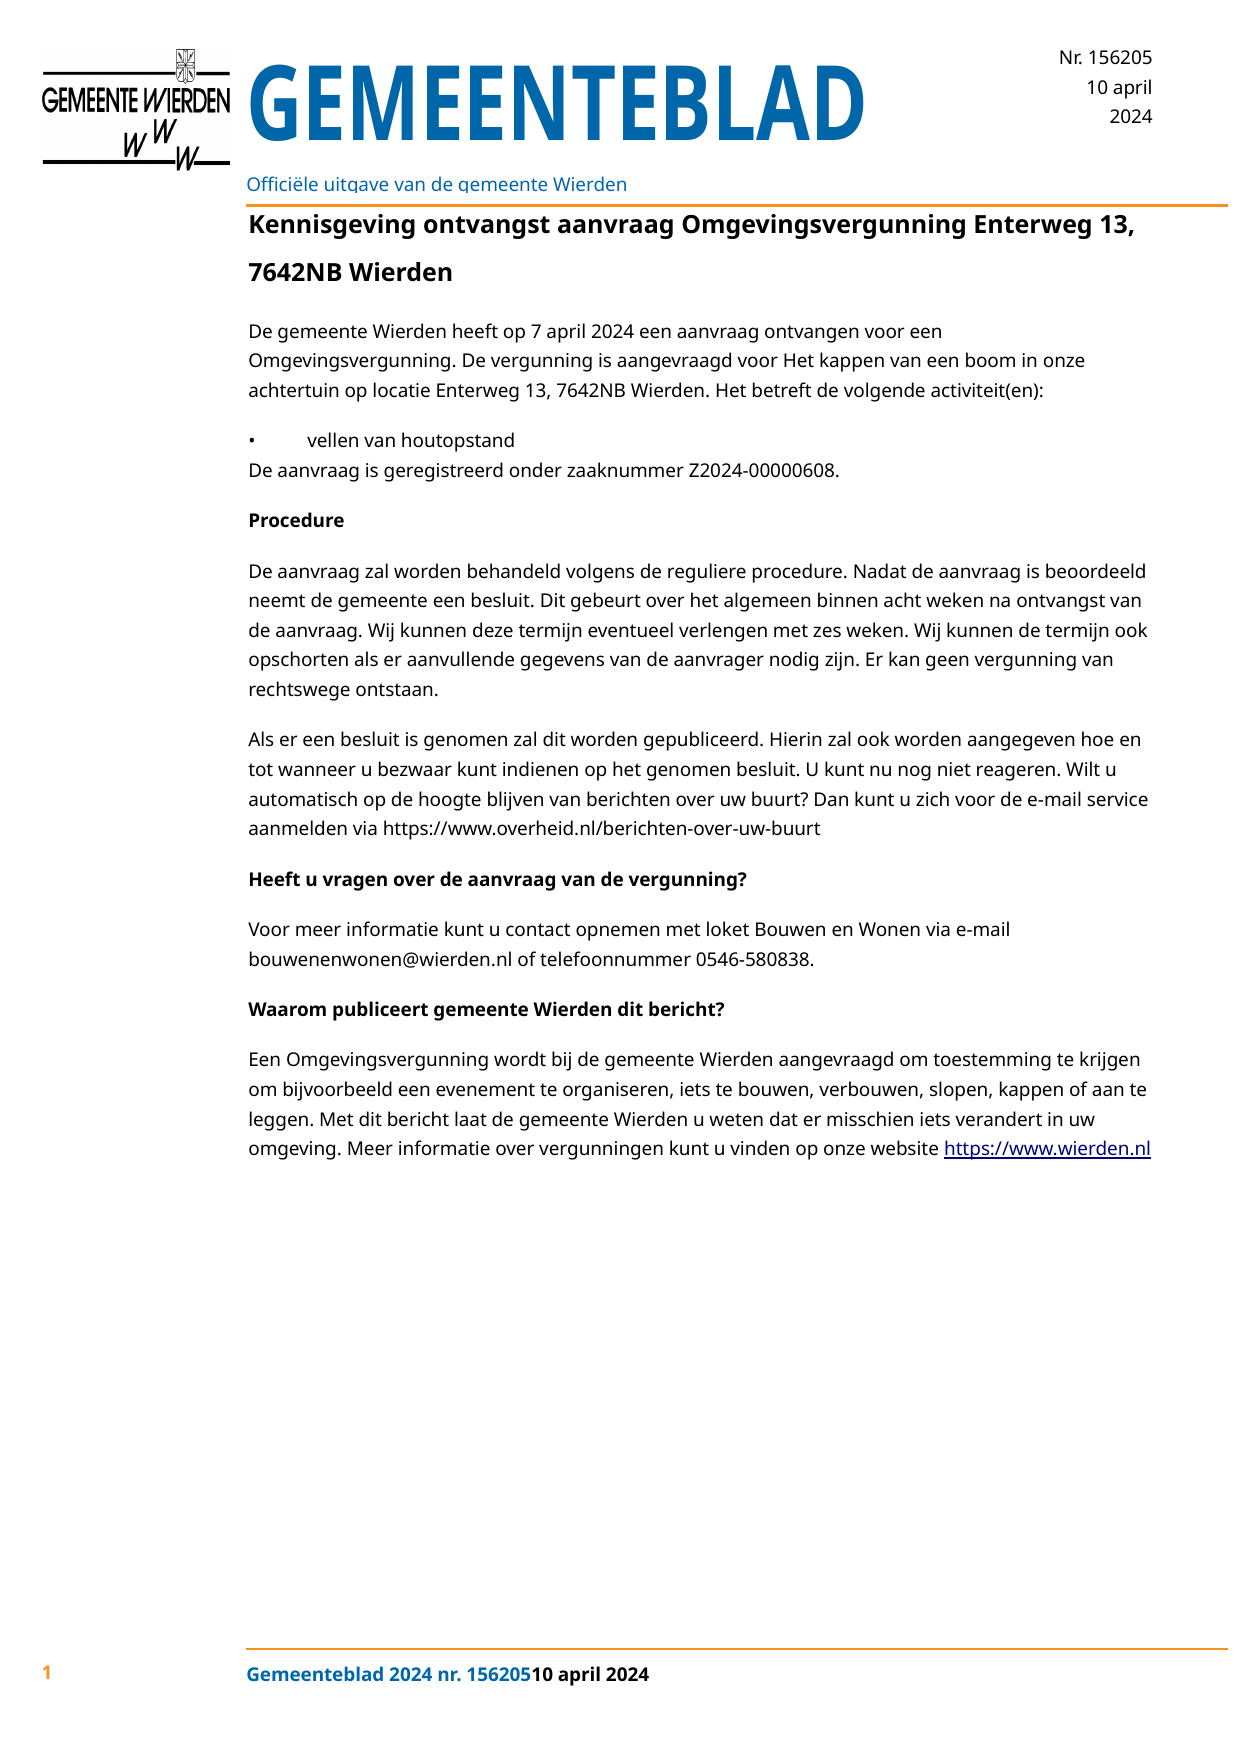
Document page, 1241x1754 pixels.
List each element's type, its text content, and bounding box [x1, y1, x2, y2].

text Waarom publiceert gemeente Wierden dit bericht? [248, 996, 1152, 1022]
text De gemeente Wierden heeft op 7 april 2024 een aanvraag ontvangen voor een Omgevingsvergunning. De vergunning is aangevraagd voor Het kappen van een boom in onze achtertuin op locatie Enterweg 13, 7642NB Wierden. Het betreft de volgende activiteit(en): [248, 318, 1152, 403]
text De aanvraag is geregistreerd onder zaaknummer Z2024-00000608. [248, 457, 1152, 483]
text Voor meer informatie kunt u contact opnemen met loket Bouwen en Wonen via e-mail bouwenenwonen@wierden.nl of telefoonnummer 0546-580838. [248, 916, 1152, 972]
list vellen van houtopstand [248, 427, 1152, 453]
text Heeft u vragen over de aanvraag van de vergunning? [248, 866, 1152, 892]
text De aanvraag zal worden behandeld volgens de reguliere procedure. Nadat de aanvraag is beoordeeld neemt de gemeente een besluit. Dit gebeurt over het algemeen binnen acht weken na ontvangst van de aanvraag. Wij kunnen deze termijn eventueel verlengen met zes weken. Wij kunnen de termijn ook opschorten als er aanvullende gegevens van de aanvrager nodig zijn. Er kan geen vergunning van rechtswege ontstaan. [248, 558, 1152, 702]
text Een Omgevingsvergunning wordt bij de gemeente Wierden aangevraagd om toestemming te krijgen om bijvoorbeeld een evenement te organiseren, iets te bouwen, verbouwen, slopen, kappen of aan te leggen. Met dit bericht laat de gemeente Wierden u weten dat er misschien iets verandert in uw omgeving. Meer informatie over vergunningen kunt u vinden op onze website https://www.wierden.nl [248, 1047, 1152, 1161]
text Procedure [248, 507, 1152, 533]
text Als er een besluit is genomen zal dit worden gepubliceerd. Hierin zal ook worden aangegeven hoe en tot wanneer u bezwaar kunt indienen op het genomen besluit. U kunt nu nog niet reageren. Wilt u automatisch op de hoogte blijven van berichten over uw buurt? Dan kunt u zich voor de e-mail service aanmelden via https://www.overheid.nl/berichten-over-uw-buurt [248, 727, 1152, 841]
picture [41, 47, 231, 172]
text Kennisgeving ontvangst aanvraag Omgevingsvergunning Enterweg 13, 7642NB Wierden [248, 207, 1152, 288]
